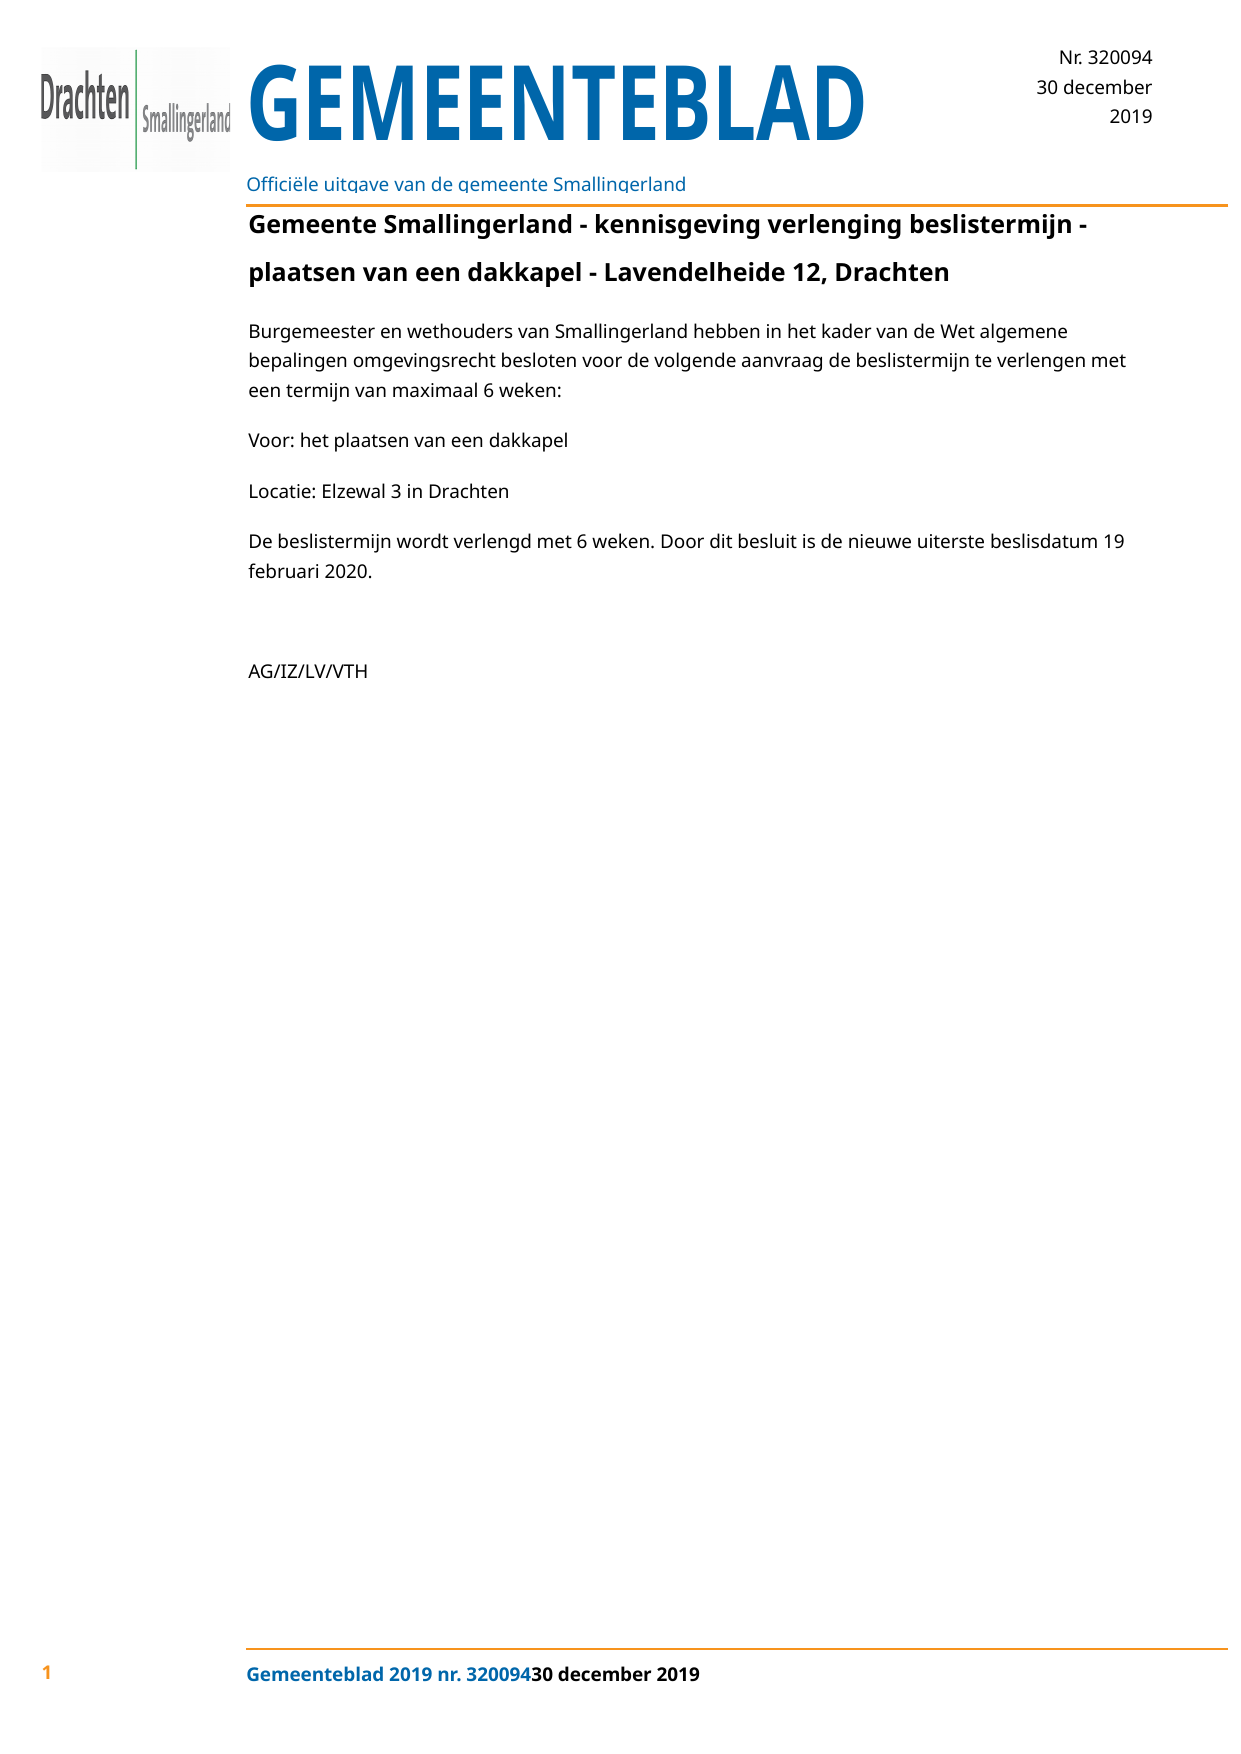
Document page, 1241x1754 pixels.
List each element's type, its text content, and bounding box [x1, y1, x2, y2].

text Locatie: Elzewal 3 in Drachten [248, 478, 1152, 504]
text AG/IZ/LV/VTH [248, 659, 1152, 684]
text Voor: het plaatsen van een dakkapel [248, 427, 1152, 453]
picture [41, 47, 231, 172]
text Burgemeester en wethouders van Smallingerland hebben in het kader van de Wet algemene bepalingen omgevingsrecht besloten voor de volgende aanvraag de beslistermijn te verlengen met een termijn van maximaal 6 weken: [248, 318, 1152, 403]
text De beslistermijn wordt verlengd met 6 weken. Door dit besluit is de nieuwe uiterste beslisdatum 19 februari 2020. [248, 528, 1152, 584]
text Gemeente Smallingerland - kennisgeving verlenging beslistermijn - plaatsen van een dakkapel - Lavendelheide 12, Drachten [248, 207, 1152, 288]
